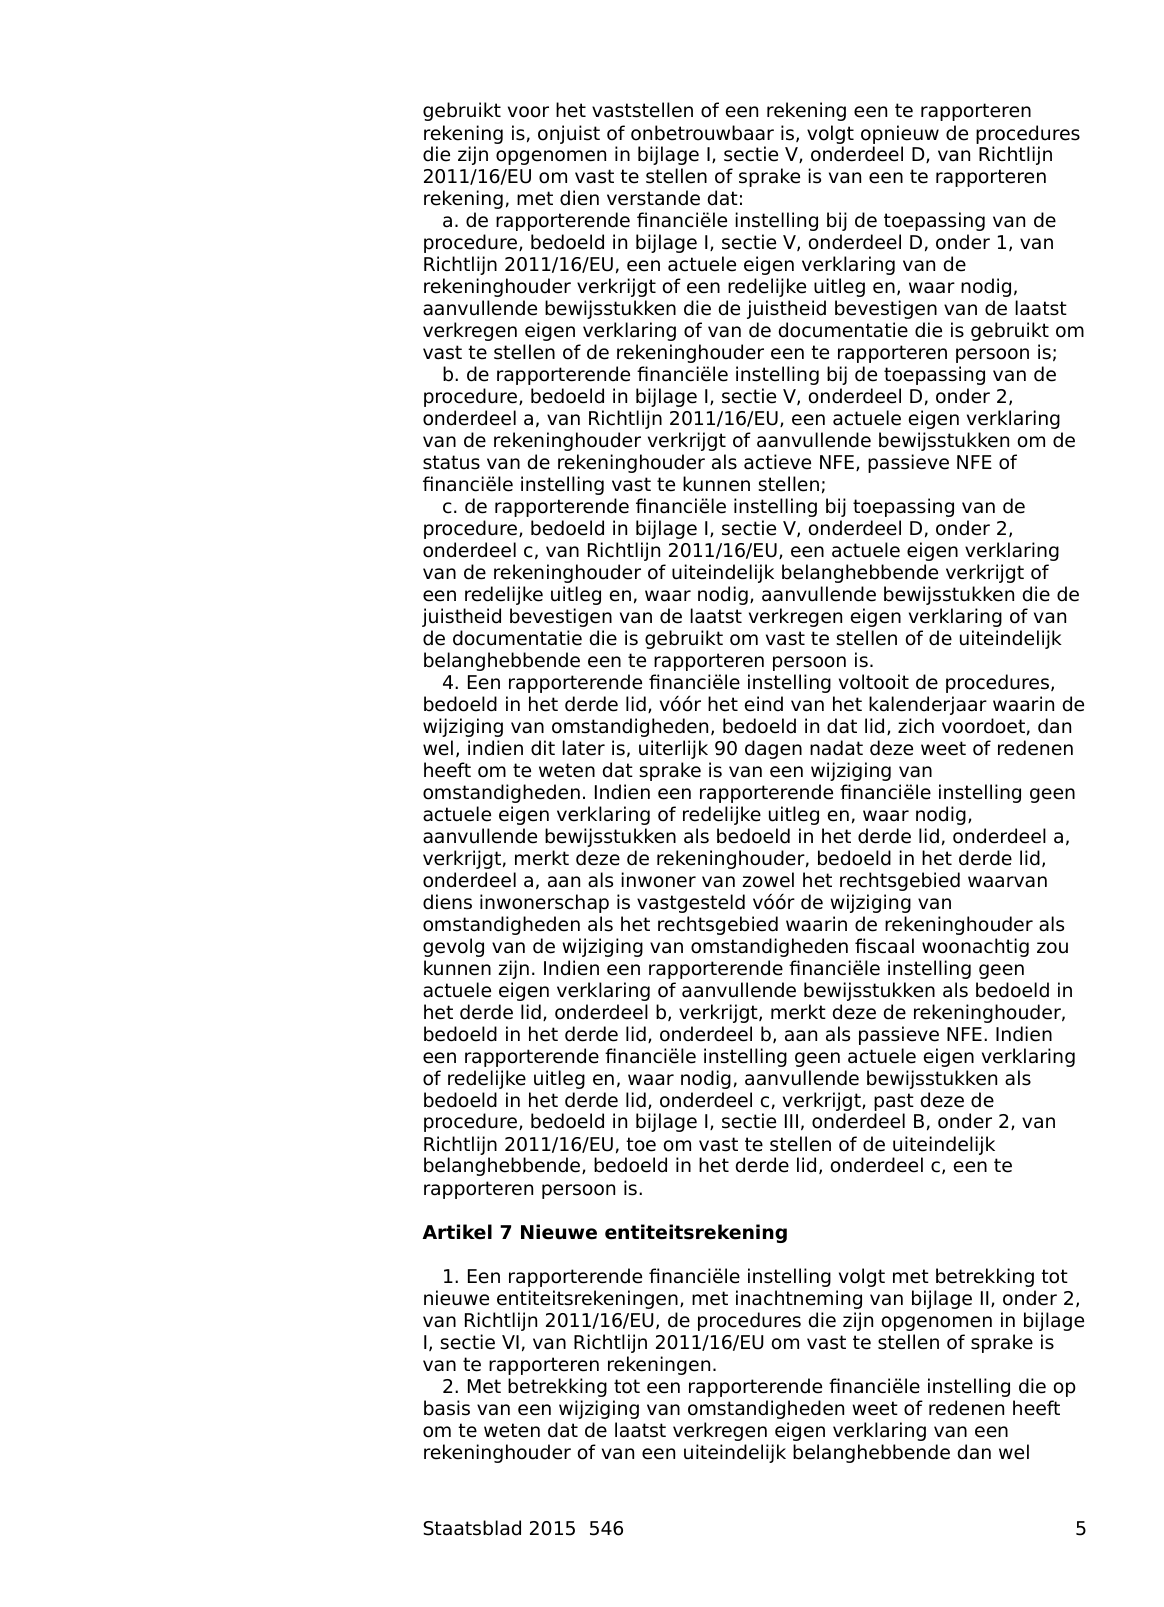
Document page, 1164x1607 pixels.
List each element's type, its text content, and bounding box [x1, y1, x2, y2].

text gebruikt voor het vaststellen of een rekening een te rapporteren rekening is, onjuist of onbetrouwbaar is, volgt opnieuw de procedures die zijn opgenomen in bijlage I, sectie V, onderdeel D, van Richtlijn 2011/16/EU om vast te stellen of sprake is van een te rapporteren rekening, met dien verstande dat: [422, 100, 1087, 210]
subtitle Artikel 7 Nieuwe entiteitsrekening [422, 1222, 1087, 1243]
text b. de rapporterende financiële instelling bij de toepassing van de procedure, bedoeld in bijlage I, sectie V, onderdeel D, onder 2, onderdeel a, van Richtlijn 2011/16/EU, een actuele eigen verklaring van de rekeninghouder verkrijgt of aanvullende bewijsstukken om de status van de rekeninghouder als actieve NFE, passieve NFE of financiële instelling vast te kunnen stellen; [422, 364, 1087, 496]
text 4. Een rapporterende financiële instelling voltooit de procedures, bedoeld in het derde lid, vóór het eind van het kalenderjaar waarin de wijziging van omstandigheden, bedoeld in dat lid, zich voordoet, dan wel, indien dit later is, uiterlijk 90 dagen nadat deze weet of redenen heeft om te weten dat sprake is van een wijziging van omstandigheden. Indien een rapporterende financiële instelling geen actuele eigen verklaring of redelijke uitleg en, waar nodig, aanvullende bewijsstukken als bedoeld in het derde lid, onderdeel a, verkrijgt, merkt deze de rekeninghouder, bedoeld in het derde lid, onderdeel a, aan als inwoner van zowel het rechtsgebied waarvan diens inwonerschap is vastgesteld vóór de wijziging van omstandigheden als het rechtsgebied waarin de rekeninghouder als gevolg van de wijziging van omstandigheden fiscaal woonachtig zou kunnen zijn. Indien een rapporterende financiële instelling geen actuele eigen verklaring of aanvullende bewijsstukken als bedoeld in het derde lid, onderdeel b, verkrijgt, merkt deze de rekeninghouder, bedoeld in het derde lid, onderdeel b, aan als passieve NFE. Indien een rapporterende financiële instelling geen actuele eigen verklaring of redelijke uitleg en, waar nodig, aanvullende bewijsstukken als bedoeld in het derde lid, onderdeel c, verkrijgt, past deze de procedure, bedoeld in bijlage I, sectie III, onderdeel B, onder 2, van Richtlijn 2011/16/EU, toe om vast te stellen of de uiteindelijk belanghebbende, bedoeld in het derde lid, onderdeel c, een te rapporteren persoon is. [422, 672, 1087, 1199]
text 1. Een rapporterende financiële instelling volgt met betrekking tot nieuwe entiteitsrekeningen, met inachtneming van bijlage II, onder 2, van Richtlijn 2011/16/EU, de procedures die zijn opgenomen in bijlage I, sectie VI, van Richtlijn 2011/16/EU om vast te stellen of sprake is van te rapporteren rekeningen. [422, 1266, 1087, 1376]
text c. de rapporterende financiële instelling bij toepassing van de procedure, bedoeld in bijlage I, sectie V, onderdeel D, onder 2, onderdeel c, van Richtlijn 2011/16/EU, een actuele eigen verklaring van de rekeninghouder of uiteindelijk belanghebbende verkrijgt of een redelijke uitleg en, waar nodig, aanvullende bewijsstukken die de juistheid bevestigen van de laatst verkregen eigen verklaring of van de documentatie die is gebruikt om vast te stellen of de uiteindelijk belanghebbende een te rapporteren persoon is. [422, 496, 1087, 672]
text 2. Met betrekking tot een rapporterende financiële instelling die op basis van een wijziging van omstandigheden weet of redenen heeft om te weten dat de laatst verkregen eigen verklaring van een rekeninghouder of van een uiteindelijk belanghebbende dan wel [422, 1376, 1087, 1463]
text a. de rapporterende financiële instelling bij de toepassing van de procedure, bedoeld in bijlage I, sectie V, onderdeel D, onder 1, van Richtlijn 2011/16/EU, een actuele eigen verklaring van de rekeninghouder verkrijgt of een redelijke uitleg en, waar nodig, aanvullende bewijsstukken die de juistheid bevestigen van de laatst verkregen eigen verklaring of van de documentatie die is gebruikt om vast te stellen of de rekeninghouder een te rapporteren persoon is; [422, 210, 1087, 364]
